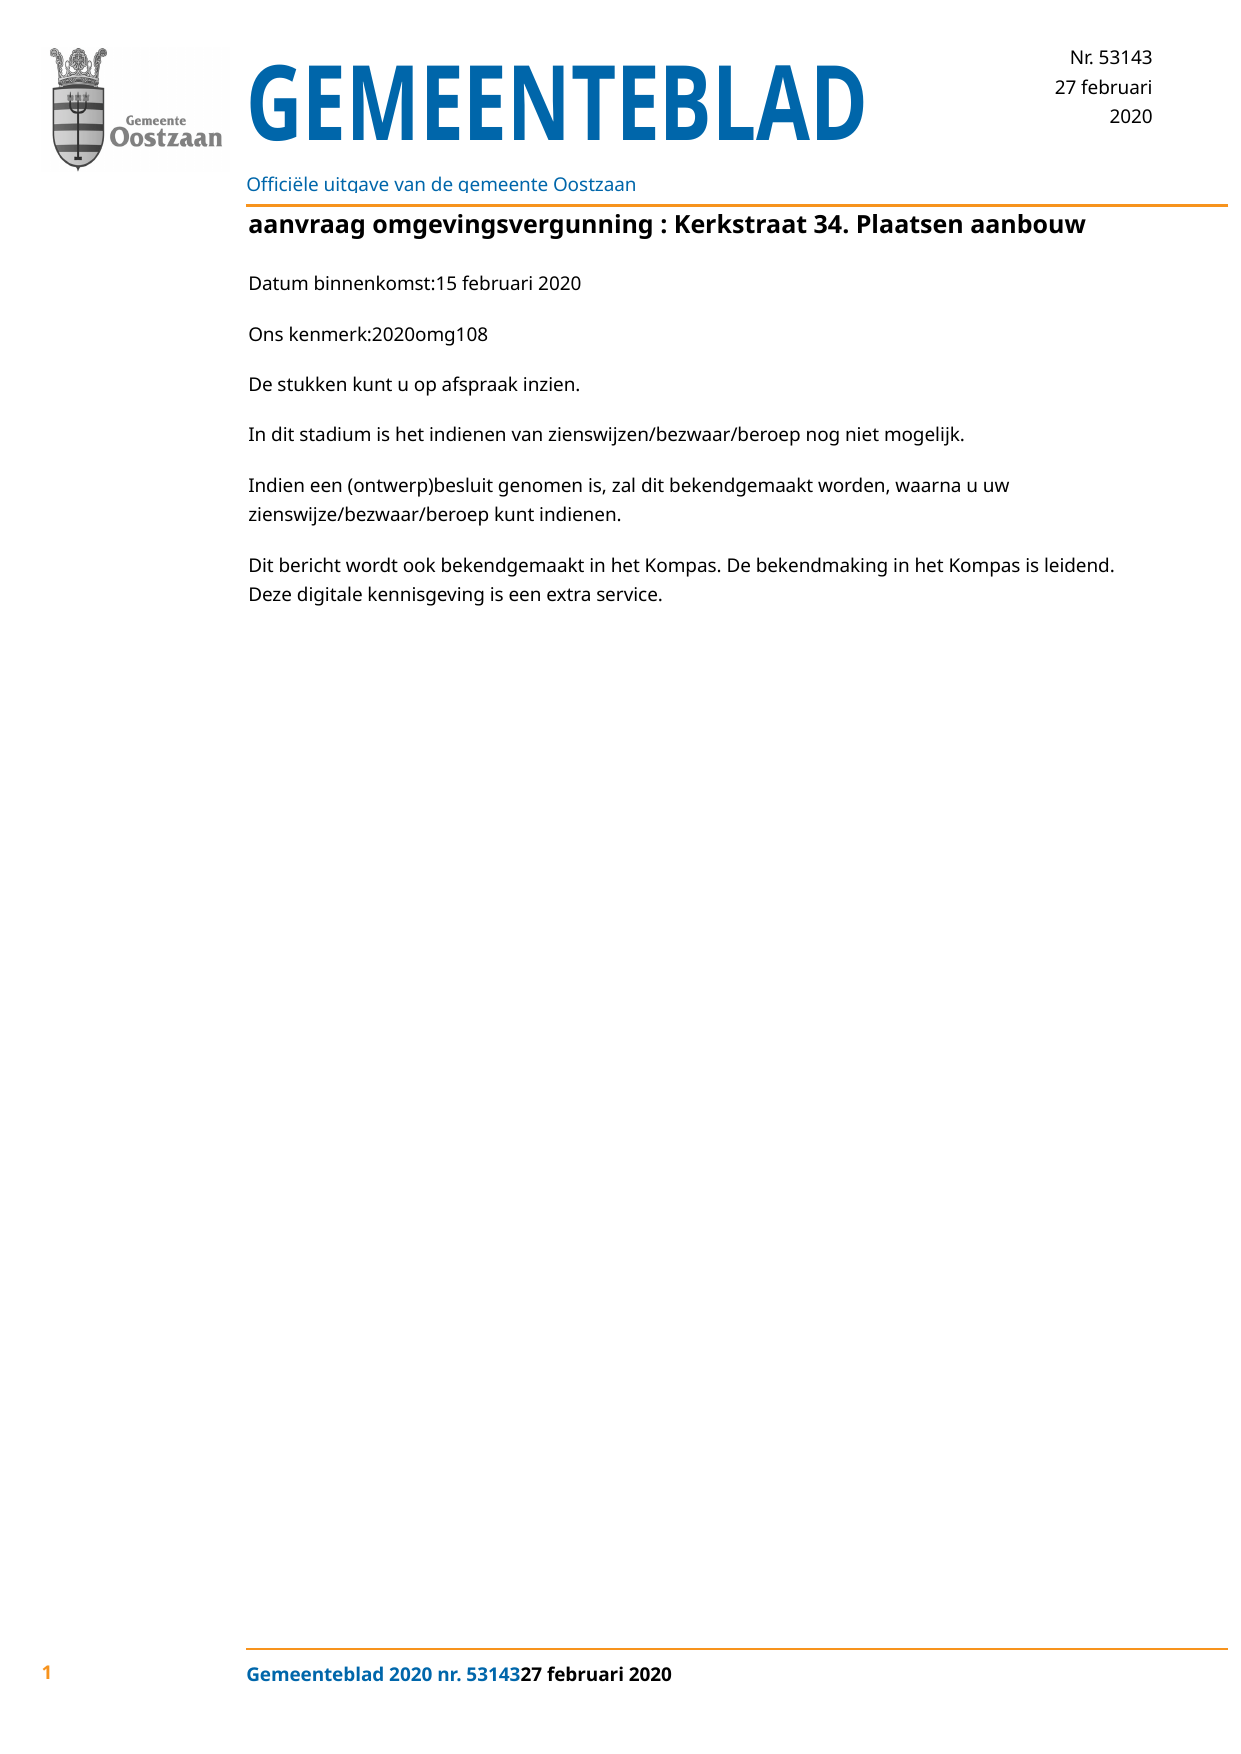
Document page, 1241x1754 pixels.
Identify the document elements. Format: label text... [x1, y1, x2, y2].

picture [41, 47, 231, 172]
text In dit stadium is het indienen van zienswijzen/bezwaar/beroep nog niet mogelijk. [248, 422, 1152, 447]
text Dit bericht wordt ook bekendgemaakt in het Kompas. De bekendmaking in het Kompas is leidend. Deze digitale kennisgeving is een extra service. [248, 552, 1152, 607]
text Indien een (ontwerp)besluit genomen is, zal dit bekendgemaakt worden, waarna u uw zienswijze/bezwaar/beroep kunt indienen. [248, 472, 1152, 527]
text De stukken kunt u op afspraak inzien. [248, 371, 1152, 397]
text Datum binnenkomst:15 februari 2020 [248, 270, 1152, 296]
text aanvraag omgevingsvergunning : Kerkstraat 34. Plaatsen aanbouw [248, 207, 1152, 241]
text Ons kenmerk:2020omg108 [248, 321, 1152, 346]
